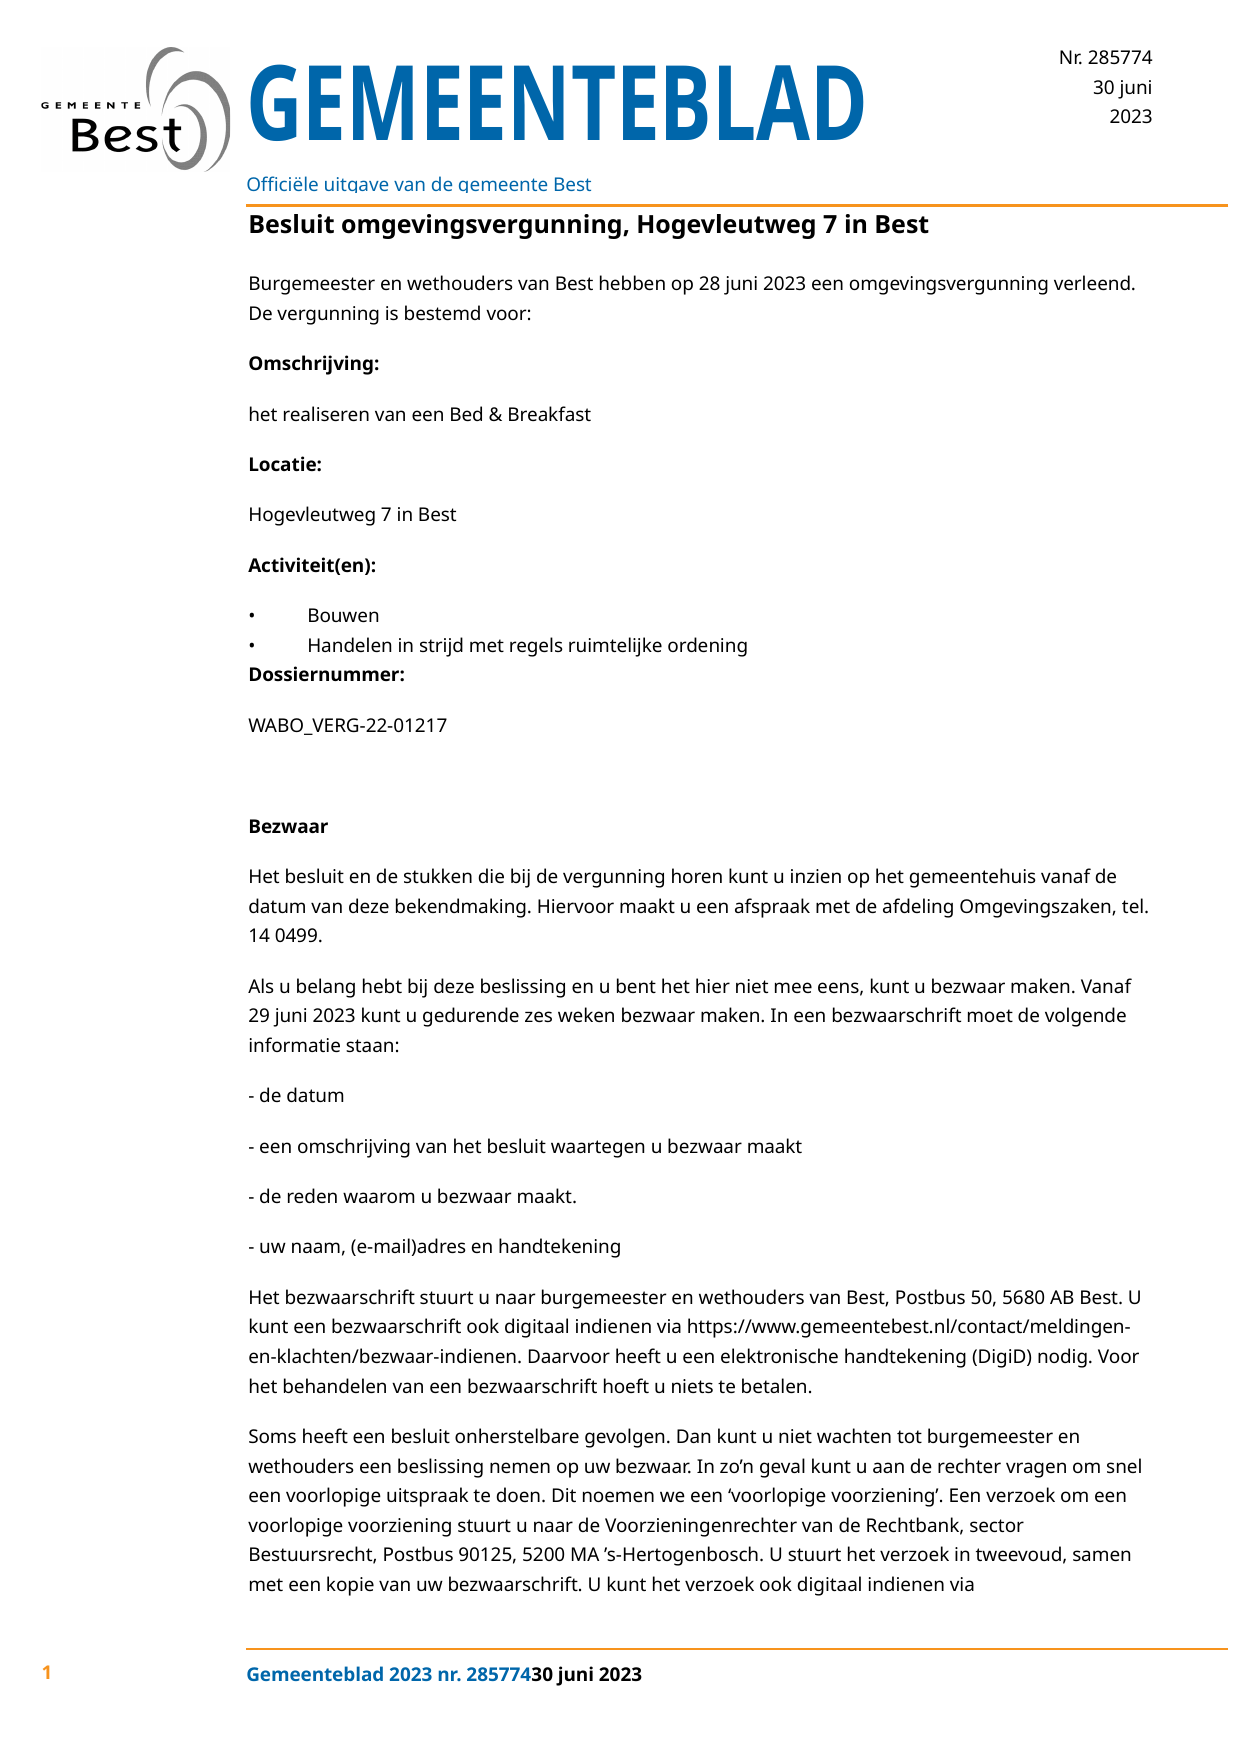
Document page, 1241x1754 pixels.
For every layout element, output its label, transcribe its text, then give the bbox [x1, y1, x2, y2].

text Het besluit en de stukken die bij de vergunning horen kunt u inzien op het gemeentehuis vanaf de datum van deze bekendmaking. Hiervoor maakt u een afspraak met de afdeling Omgevingszaken, tel. 14 0499. [248, 863, 1152, 948]
text Besluit omgevingsvergunning, Hogevleutweg 7 in Best [248, 207, 1152, 241]
text Burgemeester en wethouders van Best hebben op 28 juni 2023 een omgevingsvergunning verleend. De vergunning is bestemd voor: [248, 270, 1152, 326]
text - de datum [248, 1082, 1152, 1108]
text Als u belang hebt bij deze beslissing en u bent het hier niet mee eens, kunt u bezwaar maken. Vanaf 29 juni 2023 kunt u gedurende zes weken bezwaar maken. In een bezwaarschrift moet de volgende informatie staan: [248, 973, 1152, 1058]
text - de reden waarom u bezwaar maakt. [248, 1183, 1152, 1209]
text Omschrijving: [248, 350, 1152, 376]
text het realiseren van een Bed & Breakfast [248, 401, 1152, 426]
text Locatie: [248, 451, 1152, 477]
text Activiteit(en): [248, 552, 1152, 578]
text Soms heeft een besluit onherstelbare gevolgen. Dan kunt u niet wachten tot burgemeester en wethouders een beslissing nemen op uw bezwaar. In zo’n geval kunt u aan de rechter vragen om snel een voorlopige uitspraak te doen. Dit noemen we een ‘voorlopige voorziening’. Een verzoek om een voorlopige voorziening stuurt u naar de Voorzieningenrechter van de Rechtbank, sector Bestuursrecht, Postbus 90125, 5200 MA ’s-Hertogenbosch. U stuurt het verzoek in tweevoud, samen met een kopie van uw bezwaarschrift. U kunt het verzoek ook digitaal indienen via [248, 1423, 1152, 1597]
text - een omschrijving van het besluit waartegen u bezwaar maakt [248, 1133, 1152, 1158]
text - uw naam, (e-mail)adres en handtekening [248, 1234, 1152, 1259]
text Bezwaar [248, 813, 1152, 838]
text Dossiernummer: [248, 662, 1152, 687]
text Het bezwaarschrift stuurt u naar burgemeester en wethouders van Best, Postbus 50, 5680 AB Best. U kunt een bezwaarschrift ook digitaal indienen via https://www.gemeentebest.nl/contact/meldingen-en-klachten/bezwaar-indienen. Daarvoor heeft u een elektronische handtekening (DigiD) nodig. Voor het behandelen van een bezwaarschrift hoeft u niets te betalen. [248, 1284, 1152, 1398]
text WABO_VERG-22-01217 [248, 712, 1152, 738]
list Handelen in strijd met regels ruimtelijke ordening [248, 632, 1152, 658]
list Bouwen [248, 602, 1152, 628]
text Hogevleutweg 7 in Best [248, 502, 1152, 527]
picture [41, 47, 231, 172]
